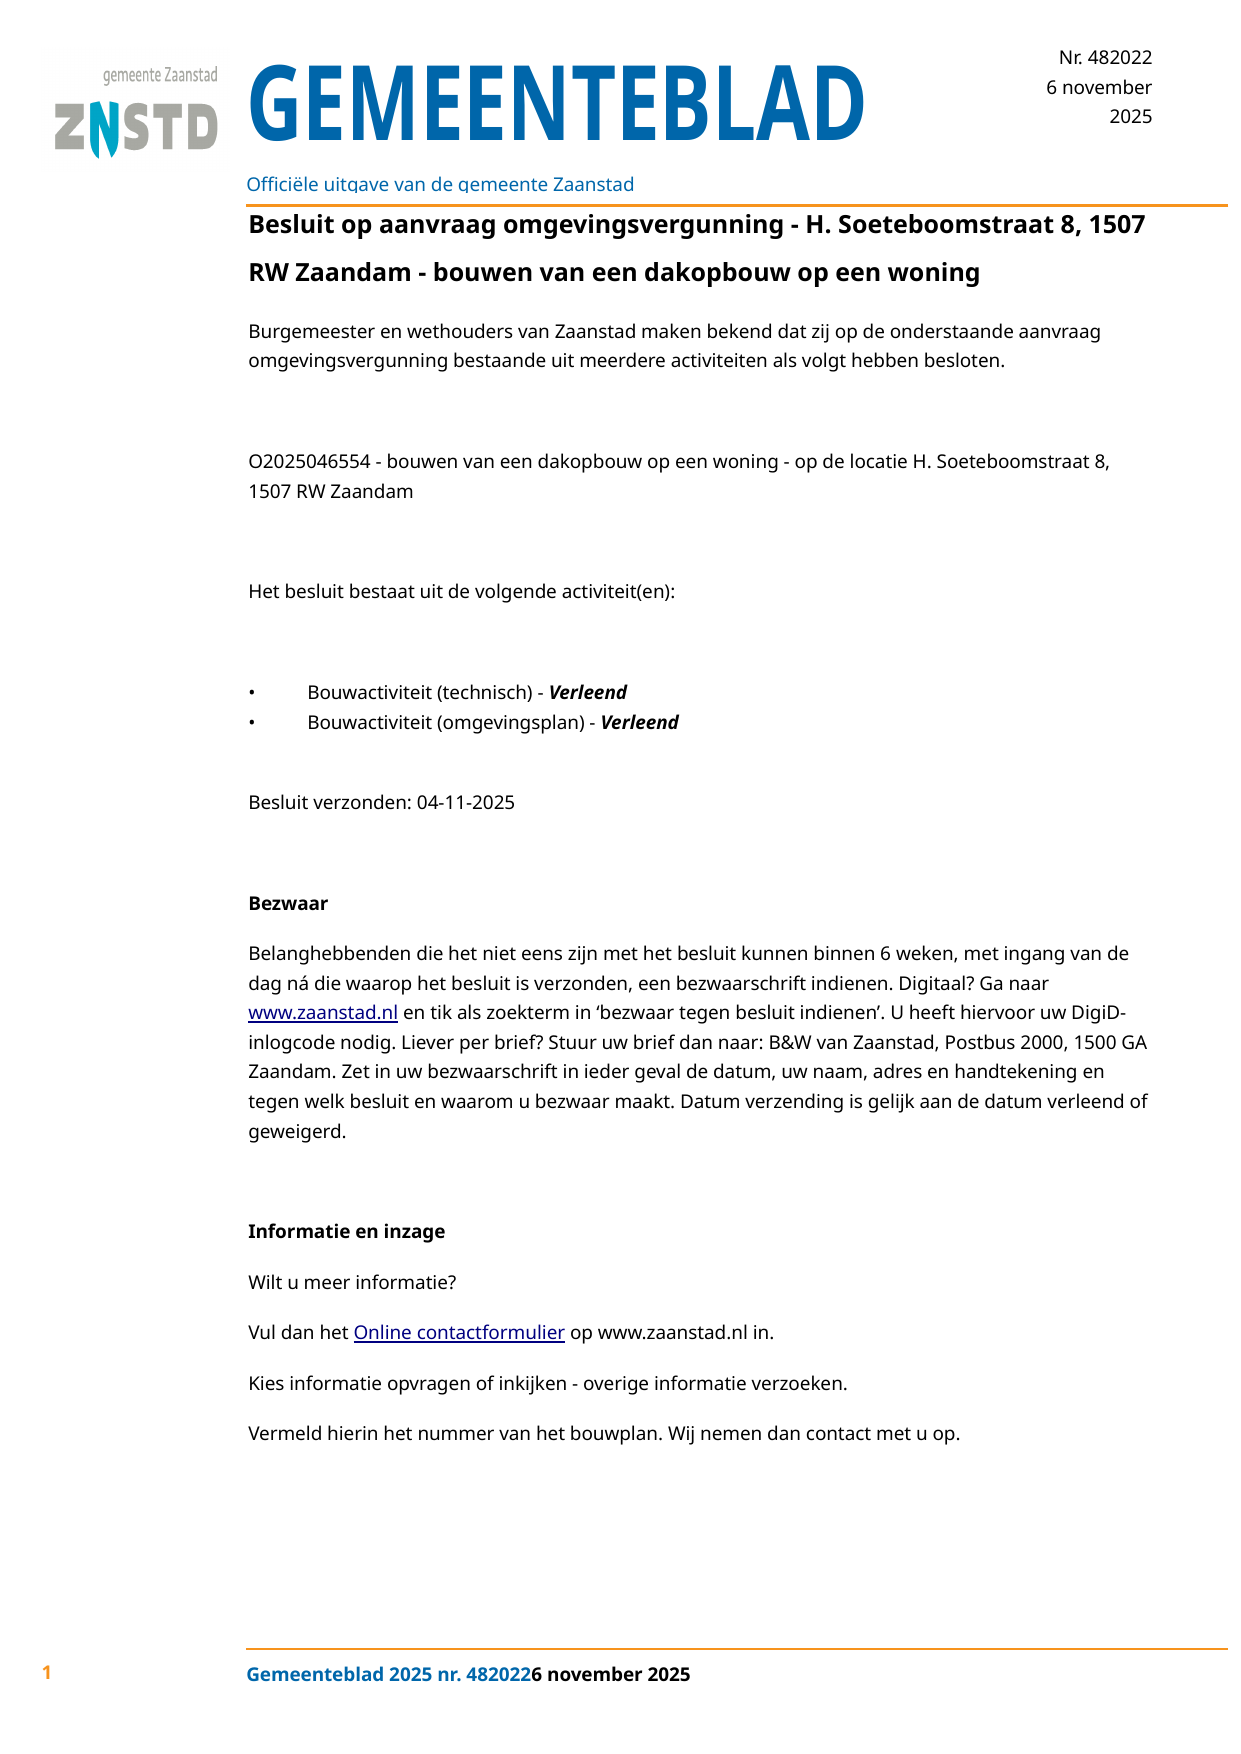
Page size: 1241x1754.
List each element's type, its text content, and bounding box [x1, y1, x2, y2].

text Bezwaar [248, 890, 1152, 916]
text Kies informatie opvragen of inkijken - overige informatie verzoeken. [248, 1370, 1152, 1396]
text Vul dan het Online contactformulier op www.zaanstad.nl in. [248, 1319, 1152, 1345]
text Wilt u meer informatie? [248, 1269, 1152, 1295]
text O2025046554 - bouwen van een dakopbouw op een woning - op de locatie H. Soeteboomstraat 8, 1507 RW Zaandam [248, 448, 1152, 504]
text Belanghebbenden die het niet eens zijn met het besluit kunnen binnen 6 weken, met ingang van de dag ná die waarop het besluit is verzonden, een bezwaarschrift indienen. Digitaal? Ga naar www.zaanstad.nl en tik als zoekterm in ‘bezwaar tegen besluit indienen’. U heeft hiervoor uw DigiD-inlogcode nodig. Liever per brief? Stuur uw brief dan naar: B&W van Zaanstad, Postbus 2000, 1500 GA Zaandam. Zet in uw bezwaarschrift in ieder geval de datum, uw naam, adres en handtekening en tegen welk besluit en waarom u bezwaar maakt. Datum verzending is gelijk aan de datum verleend of geweigerd. [248, 940, 1152, 1144]
list Bouwactiviteit (technisch) - Verleend [248, 679, 1152, 705]
text Besluit verzonden: 04-11-2025 [248, 789, 1152, 815]
text Burgemeester en wethouders van Zaanstad maken bekend dat zij op de onderstaande aanvraag omgevingsvergunning bestaande uit meerdere activiteiten als volgt hebben besloten. [248, 318, 1152, 373]
text Besluit op aanvraag omgevingsvergunning - H. Soeteboomstraat 8, 1507 RW Zaandam - bouwen van een dakopbouw op een woning [248, 207, 1152, 288]
list Bouwactiviteit (omgevingsplan) - Verleend [248, 709, 1152, 735]
picture [41, 47, 231, 172]
text Vermeld hierin het nummer van het bouwplan. Wij nemen dan contact met u op. [248, 1420, 1152, 1446]
text Het besluit bestaat uit de volgende activiteit(en): [248, 579, 1152, 604]
text Informatie en inzage [248, 1219, 1152, 1244]
